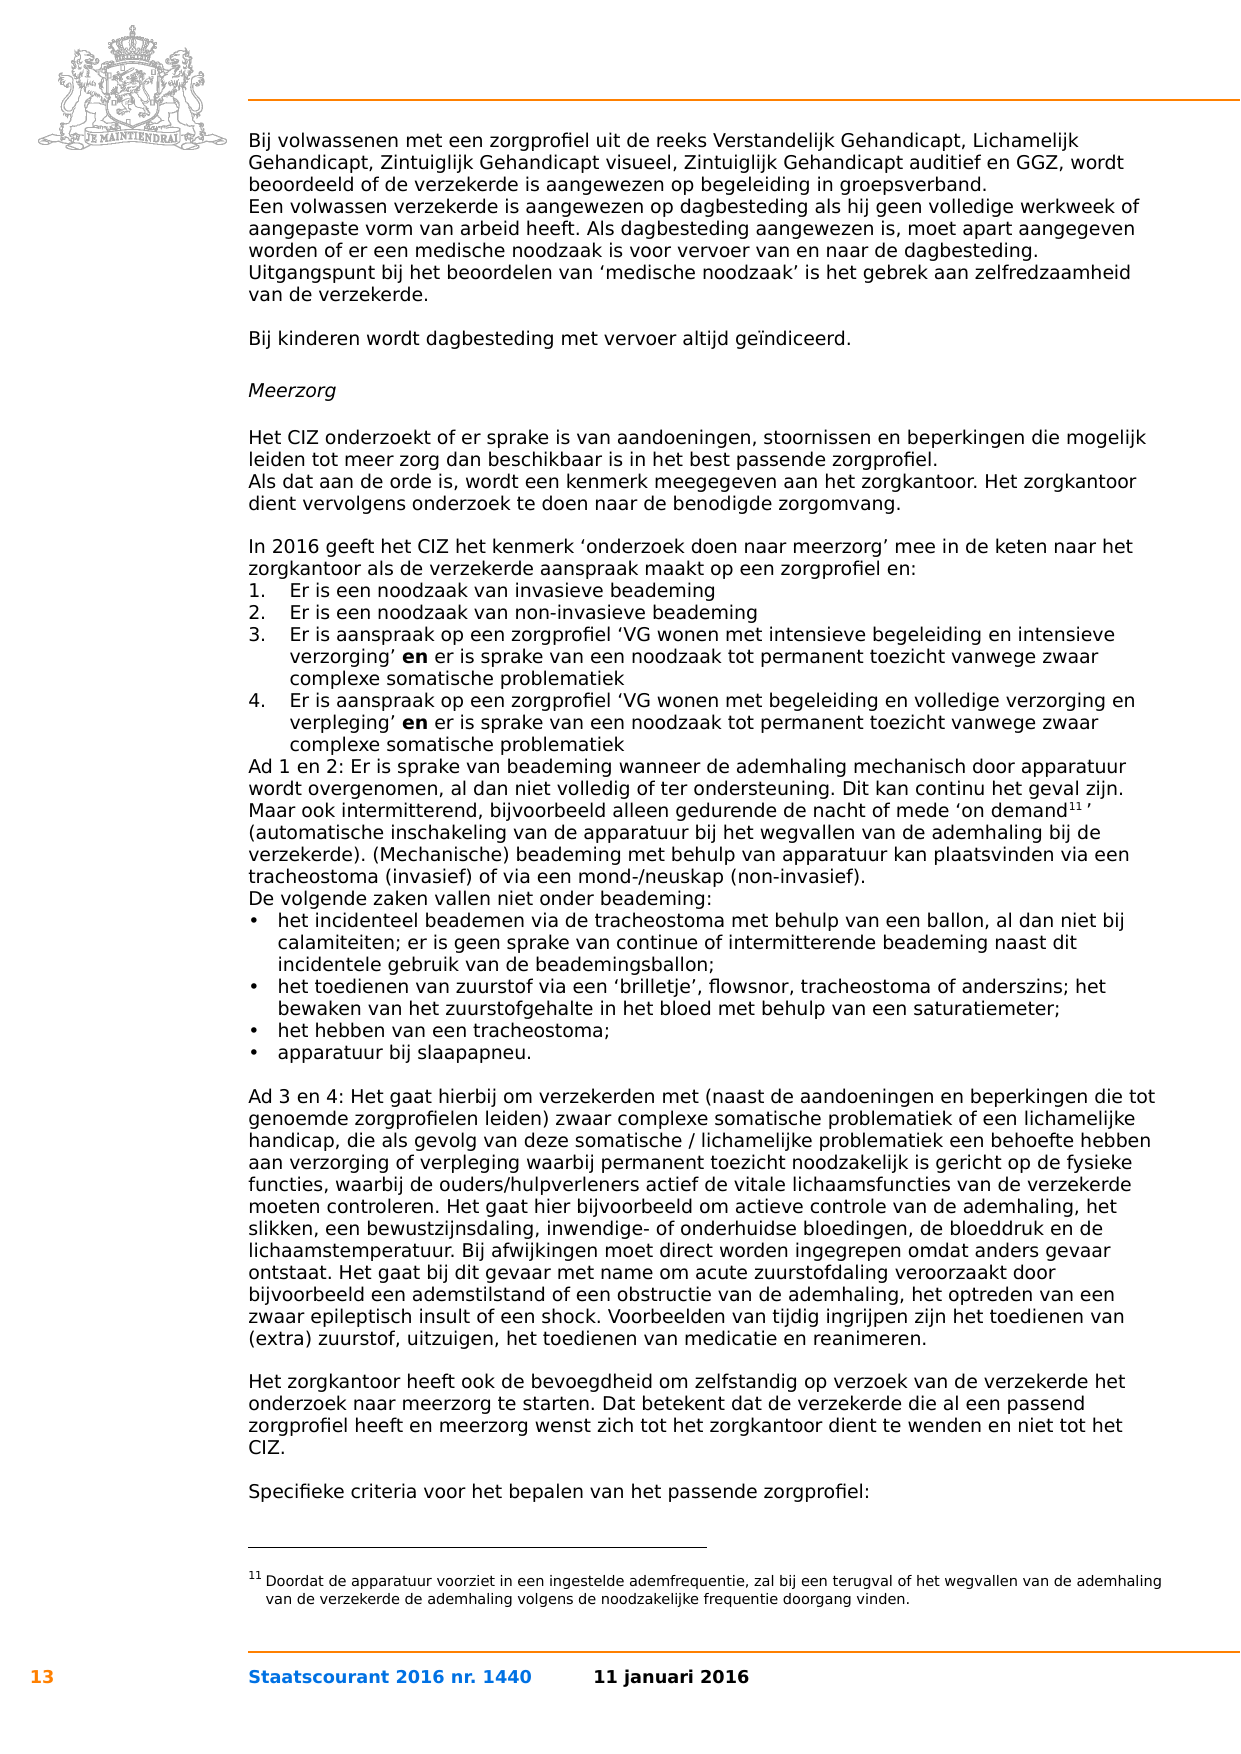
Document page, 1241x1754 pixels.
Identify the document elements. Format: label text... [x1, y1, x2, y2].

text 4. Er is aanspraak op een zorgprofiel ‘VG wonen met begeleiding en volledige verzorging en verpleging’ en er is sprake van een noodzaak tot permanent toezicht vanwege zwaar complexe somatische problematiek [248, 690, 1163, 756]
text 1. Er is een noodzaak van invasieve beademing [248, 580, 1163, 602]
text 2. Er is een noodzaak van non-invasieve beademing [248, 602, 1163, 624]
subtitle Meerzorg [248, 379, 1163, 402]
picture [38, 25, 227, 150]
text • het incidenteel beademen via de tracheostoma met behulp van een ballon, al dan niet bij calamiteiten; er is geen sprake van continue of intermitterende beademing naast dit incidentele gebruik van de beademingsballon; [248, 910, 1163, 976]
text Ad 3 en 4: Het gaat hierbij om verzekerden met (naast de aandoeningen en beperkingen die tot genoemde zorgprofielen leiden) zwaar complexe somatische problematiek of een lichamelijke handicap, die als gevolg van deze somatische / lichamelijke problematiek een behoefte hebben aan verzorging of verpleging waarbij permanent toezicht noodzakelijk is gericht op de fysieke functies, waarbij de ouders/hulpverleners actief de vitale lichaamsfuncties van de verzekerde moeten controleren. Het gaat hier bijvoorbeeld om actieve controle van de ademhaling, het slikken, een bewustzijnsdaling, inwendige- of onderhuidse bloedingen, de bloeddruk en de lichaamstemperatuur. Bij afwijkingen moet direct worden ingegrepen omdat anders gevaar ontstaat. Het gaat bij dit gevaar met name om acute zuurstofdaling veroorzaakt door bijvoorbeeld een ademstilstand of een obstructie van de ademhaling, het optreden van een zwaar epileptisch insult of een shock. Voorbeelden van tijdig ingrijpen zijn het toedienen van (extra) zuurstof, uitzuigen, het toedienen van medicatie en reanimeren. [248, 1086, 1163, 1349]
text Het zorgkantoor heeft ook de bevoegdheid om zelfstandig op verzoek van de verzekerde het onderzoek naar meerzorg te starten. Dat betekent dat de verzekerde die al een passend zorgprofiel heeft en meerzorg wenst zich tot het zorgkantoor dient te wenden en niet tot het CIZ. [248, 1371, 1163, 1459]
text • het hebben van een tracheostoma; [248, 1020, 1163, 1042]
text De volgende zaken vallen niet onder beademing: [248, 888, 1163, 910]
text Als dat aan de orde is, wordt een kenmerk meegegeven aan het zorgkantoor. Het zorgkantoor dient vervolgens onderzoek te doen naar de benodigde zorgomvang. [248, 471, 1163, 514]
text • het toedienen van zuurstof via een ‘brilletje’, flowsnor, tracheostoma of anderszins; het bewaken van het zuurstofgehalte in het bloed met behulp van een saturatiemeter; [248, 976, 1163, 1020]
text Specifieke criteria voor het bepalen van het passende zorgprofiel: [248, 1481, 1163, 1503]
text • apparatuur bij slaapapneu. [248, 1042, 1163, 1064]
text Bij volwassenen met een zorgprofiel uit de reeks Verstandelijk Gehandicapt, Lichamelijk Gehandicapt, Zintuiglijk Gehandicapt visueel, Zintuiglijk Gehandicapt auditief en GGZ, wordt beoordeeld of de verzekerde is aangewezen op begeleiding in groepsverband. [248, 130, 1163, 196]
text In 2016 geeft het CIZ het kenmerk ‘onderzoek doen naar meerzorg’ mee in de keten naar het zorgkantoor als de verzekerde aanspraak maakt op een zorgprofiel en: [248, 536, 1163, 580]
text Een volwassen verzekerde is aangewezen op dagbesteding als hij geen volledige werkweek of aangepaste vorm van arbeid heeft. Als dagbesteding aangewezen is, moet apart aangegeven worden of er een medische noodzaak is voor vervoer van en naar de dagbesteding. Uitgangspunt bij het beoordelen van ‘medische noodzaak’ is het gebrek aan zelfredzaamheid van de verzekerde. [248, 196, 1163, 306]
text Ad 1 en 2: Er is sprake van beademing wanneer de ademhaling mechanisch door apparatuur wordt overgenomen, al dan niet volledig of ter ondersteuning. Dit kan continu het geval zijn. Maar ook intermitterend, bijvoorbeeld alleen gedurende de nacht of mede ‘on demand’ (automatische inschakeling van de apparatuur bij het wegvallen van de ademhaling bij de verzekerde). (Mechanische) beademing met behulp van apparatuur kan plaatsvinden via een tracheostoma (invasief) of via een mond-/neuskap (non-invasief). [248, 756, 1163, 888]
text Doordat de apparatuur voorziet in een ingestelde ademfrequentie, zal bij een terugval of het wegvallen van de ademhaling van de verzekerde de ademhaling volgens de noodzakelijke frequentie doorgang vinden. [248, 1569, 1163, 1608]
text Bij kinderen wordt dagbesteding met vervoer altijd geïndiceerd. [248, 328, 1163, 349]
text Het CIZ onderzoekt of er sprake is van aandoeningen, stoornissen en beperkingen die mogelijk leiden tot meer zorg dan beschikbaar is in het best passende zorgprofiel. [248, 427, 1163, 471]
text 3. Er is aanspraak op een zorgprofiel ‘VG wonen met intensieve begeleiding en intensieve verzorging’ en er is sprake van een noodzaak tot permanent toezicht vanwege zwaar complexe somatische problematiek [248, 624, 1163, 690]
